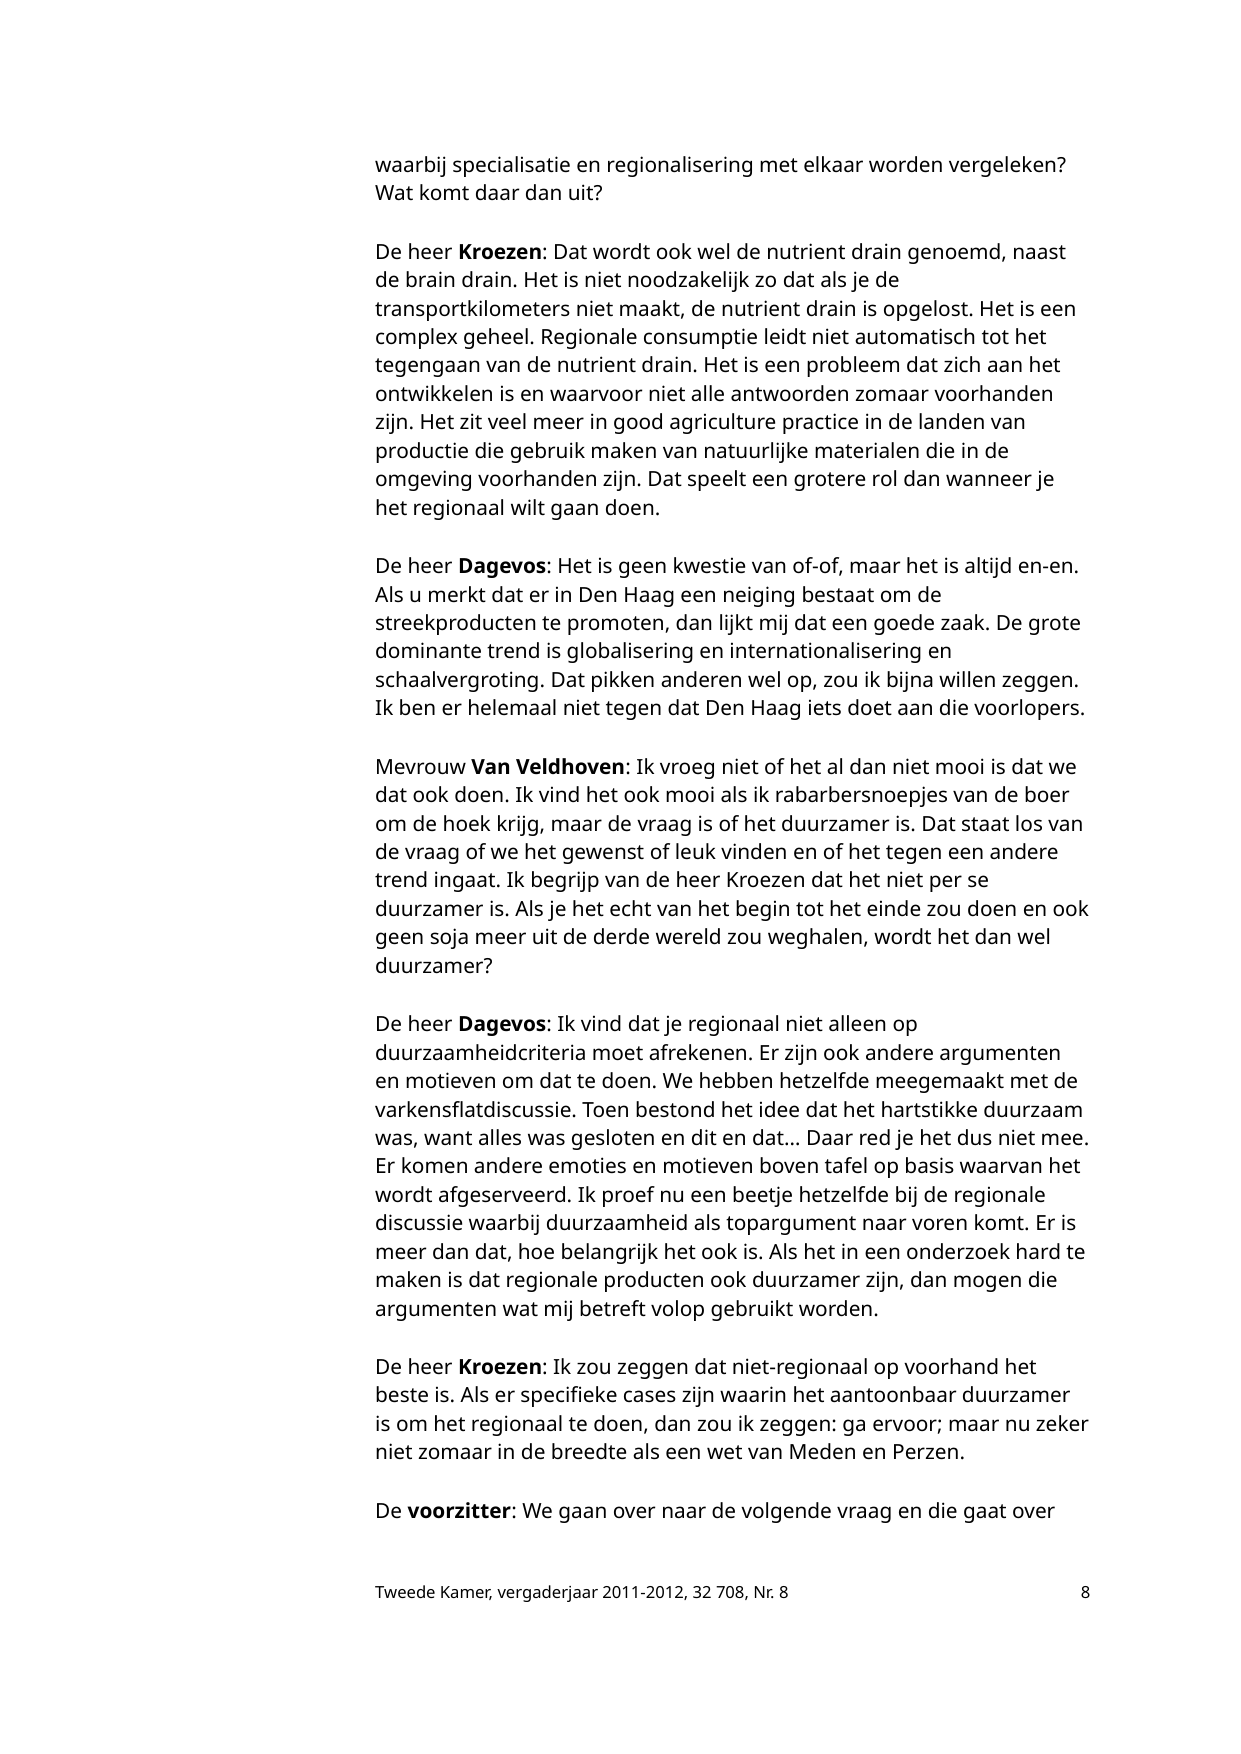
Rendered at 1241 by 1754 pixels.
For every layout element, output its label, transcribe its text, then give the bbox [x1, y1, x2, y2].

text De heer Kroezen: Ik zou zeggen dat niet-regionaal op voorhand het beste is. Als er specifieke cases zijn waarin het aantoonbaar duurzamer is om het regionaal te doen, dan zou ik zeggen: ga ervoor; maar nu zeker niet zomaar in de breedte als een wet van Meden en Perzen. [375, 1352, 1090, 1466]
text De heer Dagevos: Het is geen kwestie van of-of, maar het is altijd en-en. Als u merkt dat er in Den Haag een neiging bestaat om de streekproducten te promoten, dan lijkt mij dat een goede zaak. De grote dominante trend is globalisering en internationalisering en schaalvergroting. Dat pikken anderen wel op, zou ik bijna willen zeggen. Ik ben er helemaal niet tegen dat Den Haag iets doet aan die voorlopers. [375, 551, 1090, 722]
text De heer Kroezen: Dat wordt ook wel de nutrient drain genoemd, naast de brain drain. Het is niet noodzakelijk zo dat als je de transportkilometers niet maakt, de nutrient drain is opgelost. Het is een complex geheel. Regionale consumptie leidt niet automatisch tot het tegengaan van de nutrient drain. Het is een probleem dat zich aan het ontwikkelen is en waarvoor niet alle antwoorden zomaar voorhanden zijn. Het zit veel meer in good agriculture practice in de landen van productie die gebruik maken van natuurlijke materialen die in de omgeving voorhanden zijn. Dat speelt een grotere rol dan wanneer je het regionaal wilt gaan doen. [375, 237, 1090, 521]
text waarbij specialisatie en regionalisering met elkaar worden vergeleken? Wat komt daar dan uit? [375, 150, 1090, 207]
text De heer Dagevos: Ik vind dat je regionaal niet alleen op duurzaamheidcriteria moet afrekenen. Er zijn ook andere argumenten en motieven om dat te doen. We hebben hetzelfde meegemaakt met de varkensflatdiscussie. Toen bestond het idee dat het hartstikke duurzaam was, want alles was gesloten en dit en dat… Daar red je het dus niet mee. Er komen andere emoties en motieven boven tafel op basis waarvan het wordt afgeserveerd. Ik proef nu een beetje hetzelfde bij de regionale discussie waarbij duurzaamheid als topargument naar voren komt. Er is meer dan dat, hoe belangrijk het ook is. Als het in een onderzoek hard te maken is dat regionale producten ook duurzamer zijn, dan mogen die argumenten wat mij betreft volop gebruikt worden. [375, 1009, 1090, 1322]
text De voorzitter: We gaan over naar de volgende vraag en die gaat over [375, 1496, 1090, 1524]
text Mevrouw Van Veldhoven: Ik vroeg niet of het al dan niet mooi is dat we dat ook doen. Ik vind het ook mooi als ik rabarbersnoepjes van de boer om de hoek krijg, maar de vraag is of het duurzamer is. Dat staat los van de vraag of we het gewenst of leuk vinden en of het tegen een andere trend ingaat. Ik begrijp van de heer Kroezen dat het niet per se duurzamer is. Als je het echt van het begin tot het einde zou doen en ook geen soja meer uit de derde wereld zou weghalen, wordt het dan wel duurzamer? [375, 752, 1090, 979]
